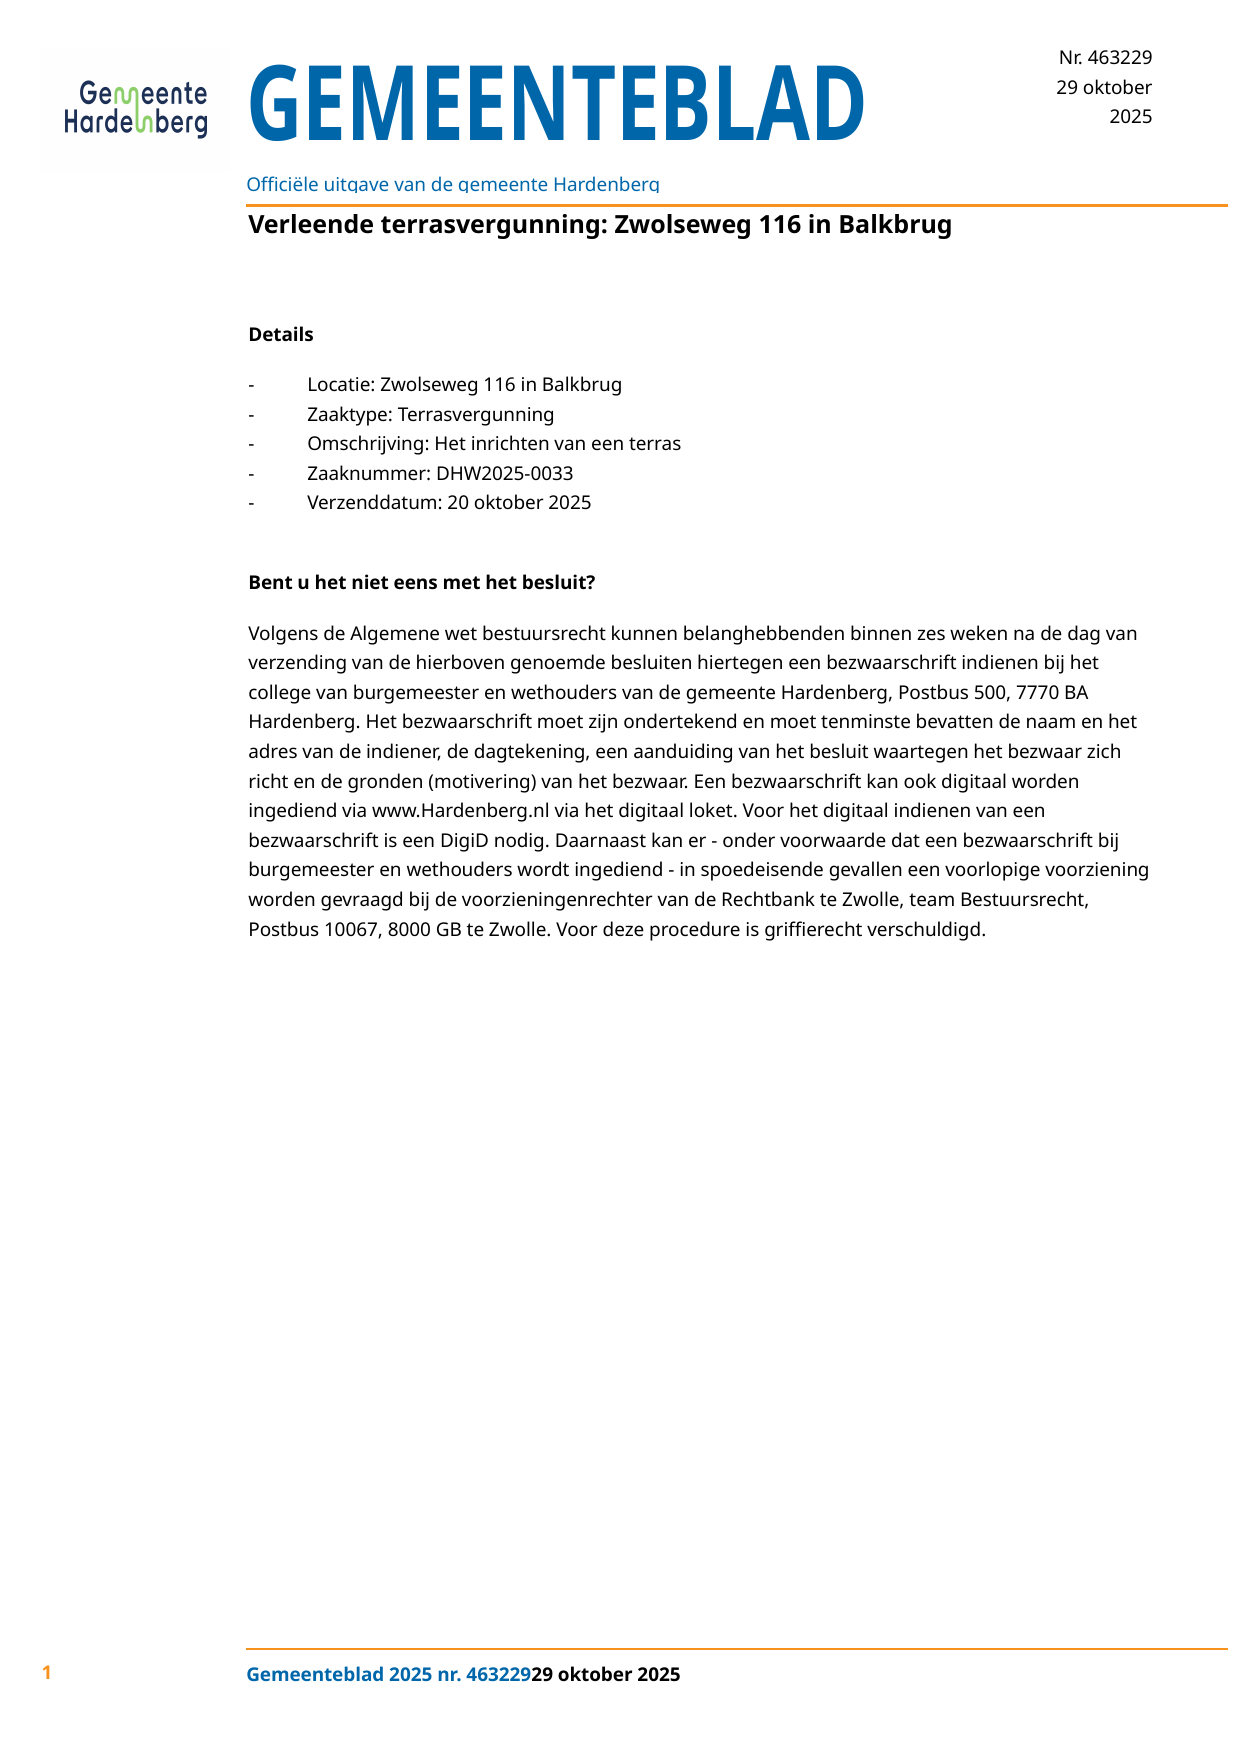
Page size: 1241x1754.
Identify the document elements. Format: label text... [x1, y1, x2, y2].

list Zaaknummer: DHW2025-0033 [248, 460, 1152, 486]
text Verleende terrasvergunning: Zwolseweg 116 in Balkbrug [248, 207, 1152, 241]
text Details [248, 321, 1152, 346]
picture [41, 47, 231, 172]
list Zaaktype: Terrasvergunning [248, 401, 1152, 426]
list Omschrijving: Het inrichten van een terras [248, 430, 1152, 456]
list Verzenddatum: 20 oktober 2025 [248, 489, 1152, 515]
list Locatie: Zwolseweg 116 in Balkbrug [248, 371, 1152, 397]
text Bent u het niet eens met het besluit? [248, 569, 1152, 595]
text Volgens de Algemene wet bestuursrecht kunnen belanghebbenden binnen zes weken na de dag van verzending van de hierboven genoemde besluiten hiertegen een bezwaarschrift indienen bij het college van burgemeester en wethouders van de gemeente Hardenberg, Postbus 500, 7770 BA Hardenberg. Het bezwaarschrift moet zijn ondertekend en moet tenminste bevatten de naam en het adres van de indiener, de dagtekening, een aanduiding van het besluit waartegen het bezwaar zich richt en de gronden (motivering) van het bezwaar. Een bezwaarschrift kan ook digitaal worden ingediend via www.Hardenberg.nl via het digitaal loket. Voor het digitaal indienen van een bezwaarschrift is een DigiD nodig. Daarnaast kan er - onder voorwaarde dat een bezwaarschrift bij burgemeester en wethouders wordt ingediend - in spoedeisende gevallen een voorlopige voorziening worden gevraagd bij de voorzieningenrechter van de Rechtbank te Zwolle, team Bestuursrecht, Postbus 10067, 8000 GB te Zwolle. Voor deze procedure is griffierecht verschuldigd. [248, 620, 1152, 941]
